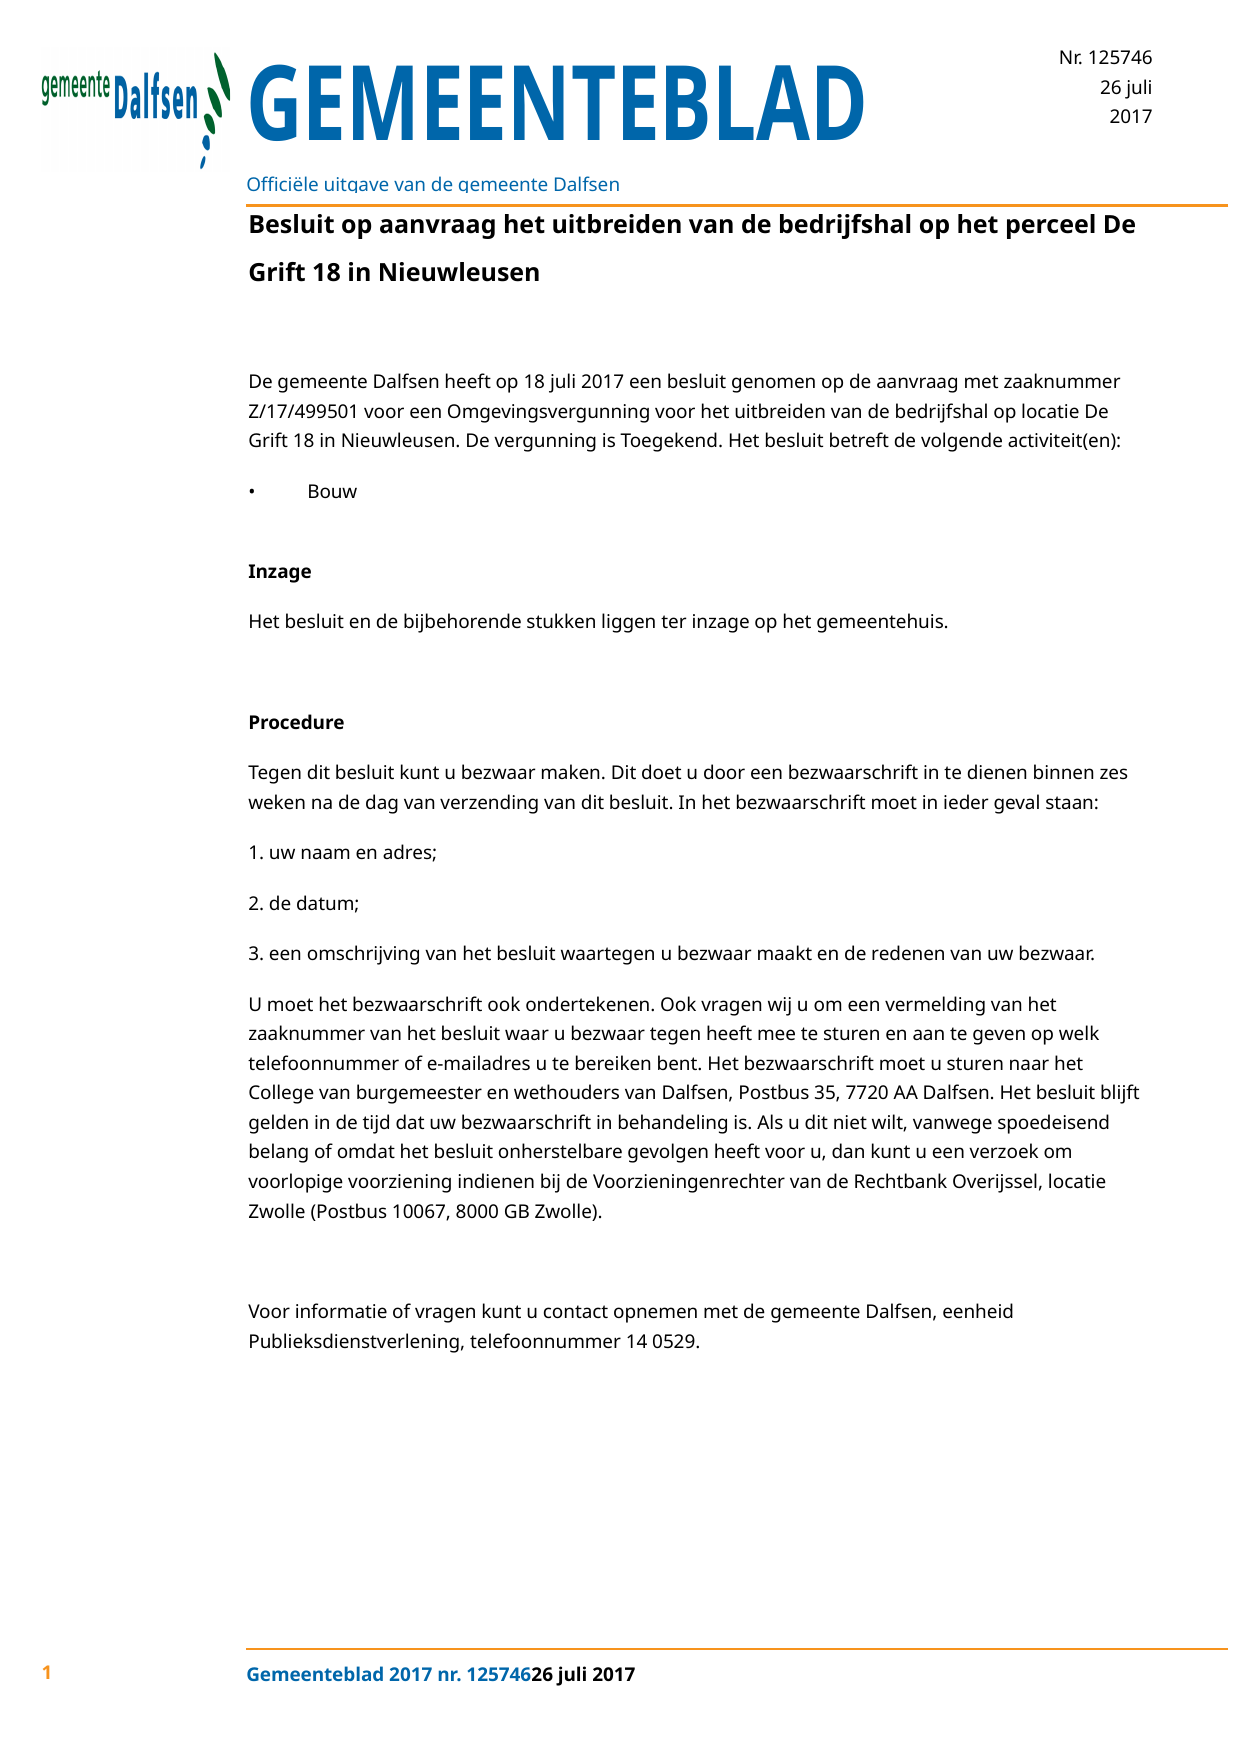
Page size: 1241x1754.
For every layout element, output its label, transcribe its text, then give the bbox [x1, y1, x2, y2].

text Het besluit en de bijbehorende stukken liggen ter inzage op het gemeentehuis. [248, 608, 1152, 634]
list Bouw [248, 478, 1152, 504]
text Procedure [248, 709, 1152, 735]
text 1. uw naam en adres; [248, 839, 1152, 865]
text U moet het bezwaarschrift ook ondertekenen. Ook vragen wij u om een vermelding van het zaaknummer van het besluit waar u bezwaar tegen heeft mee te sturen en aan te geven op welk telefoonnummer of e-mailadres u te bereiken bent. Het bezwaarschrift moet u sturen naar het College van burgemeester en wethouders van Dalfsen, Postbus 35, 7720 AA Dalfsen. Het besluit blijft gelden in de tijd dat uw bezwaarschrift in behandeling is. Als u dit niet wilt, vanwege spoedeisend belang of omdat het besluit onherstelbare gevolgen heeft voor u, dan kunt u een verzoek om voorlopige voorziening indienen bij de Voorzieningenrechter van de Rechtbank Overijssel, locatie Zwolle (Postbus 10067, 8000 GB Zwolle). [248, 991, 1152, 1224]
text De gemeente Dalfsen heeft op 18 juli 2017 een besluit genomen op de aanvraag met zaaknummer Z/17/499501 voor een Omgevingsvergunning voor het uitbreiden van de bedrijfshal op locatie De Grift 18 in Nieuwleusen. De vergunning is Toegekend. Het besluit betreft de volgende activiteit(en): [248, 368, 1152, 453]
picture [41, 47, 231, 172]
text Voor informatie of vragen kunt u contact opnemen met de gemeente Dalfsen, eenheid Publieksdienstverlening, telefoonnummer 14 0529. [248, 1299, 1152, 1354]
text Inzage [248, 558, 1152, 584]
text 2. de datum; [248, 890, 1152, 916]
text Besluit op aanvraag het uitbreiden van de bedrijfshal op het perceel De Grift 18 in Nieuwleusen [248, 207, 1152, 288]
text Tegen dit besluit kunt u bezwaar maken. Dit doet u door een bezwaarschrift in te dienen binnen zes weken na de dag van verzending van dit besluit. In het bezwaarschrift moet in ieder geval staan: [248, 759, 1152, 815]
text 3. een omschrijving van het besluit waartegen u bezwaar maakt en de redenen van uw bezwaar. [248, 940, 1152, 966]
